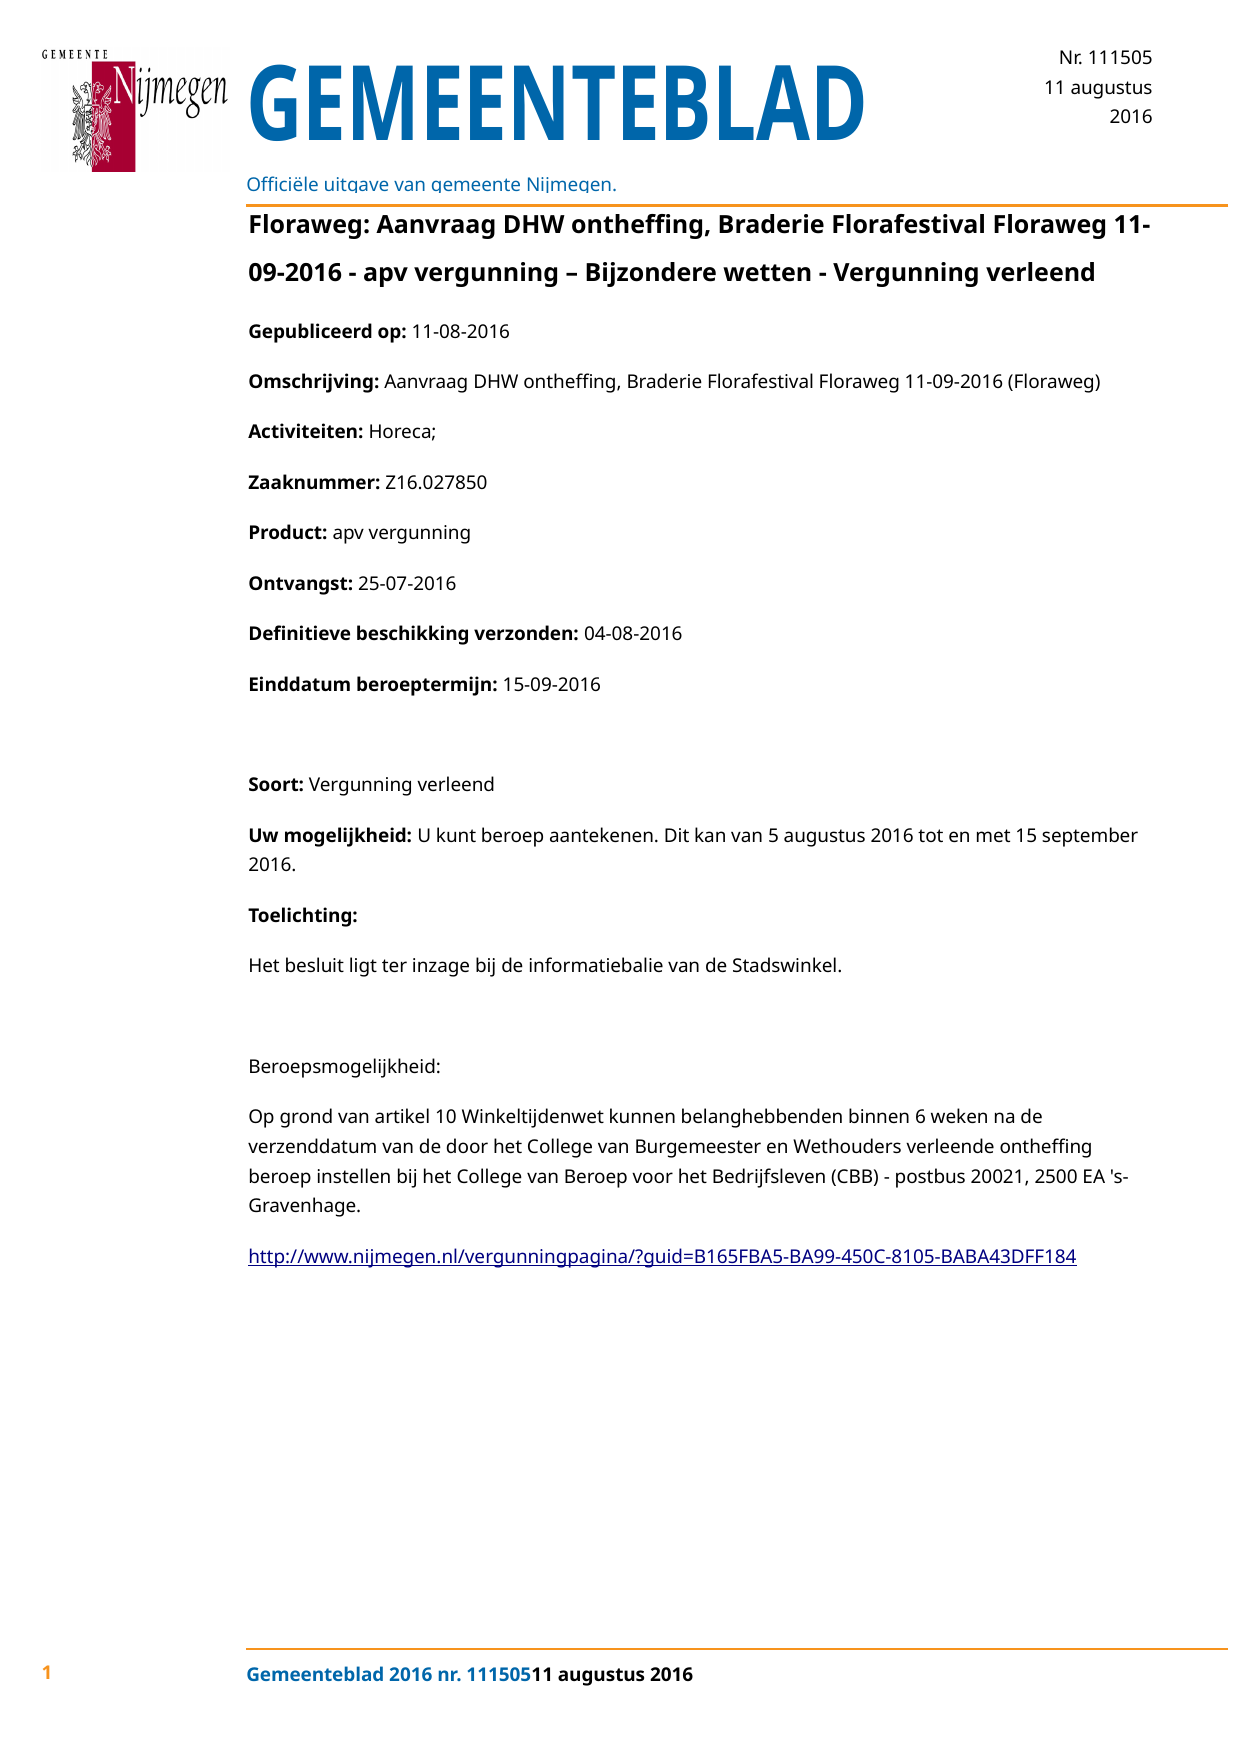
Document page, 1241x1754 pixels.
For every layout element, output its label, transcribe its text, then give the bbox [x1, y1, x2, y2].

text Beroepsmogelijkheid: [248, 1053, 1152, 1079]
text http://www.nijmegen.nl/vergunningpagina/?guid=B165FBA5-BA99-450C-8105-BABA43DFF184 [248, 1243, 1152, 1269]
text Zaaknummer: Z16.027850 [248, 469, 1152, 495]
text Uw mogelijkheid: U kunt beroep aantekenen. Dit kan van 5 augustus 2016 tot en met 15 september 2016. [248, 822, 1152, 877]
text Ontvangst: 25-07-2016 [248, 570, 1152, 596]
text Omschrijving: Aanvraag DHW ontheffing, Braderie Florafestival Floraweg 11-09-2016 (Floraweg) [248, 368, 1152, 394]
picture [41, 47, 231, 172]
text Het besluit ligt ter inzage bij de informatiebalie van de Stadswinkel. [248, 952, 1152, 978]
text Activiteiten: Horeca; [248, 419, 1152, 444]
text Definitieve beschikking verzonden: 04-08-2016 [248, 620, 1152, 646]
text Op grond van artikel 10 Winkeltijdenwet kunnen belanghebbenden binnen 6 weken na de verzenddatum van de door het College van Burgemeester en Wethouders verleende ontheffing beroep instellen bij het College van Beroep voor het Bedrijfsleven (CBB) - postbus 20021, 2500 EA 's-Gravenhage. [248, 1104, 1152, 1218]
text Soort: Vergunning verleend [248, 772, 1152, 797]
text Floraweg: Aanvraag DHW ontheffing, Braderie Florafestival Floraweg 11-09-2016 - apv vergunning – Bijzondere wetten - Vergunning verleend [248, 207, 1152, 288]
text Toelichting: [248, 902, 1152, 928]
text Product: apv vergunning [248, 519, 1152, 545]
text Gepubliceerd op: 11-08-2016 [248, 318, 1152, 344]
text Einddatum beroeptermijn: 15-09-2016 [248, 671, 1152, 697]
